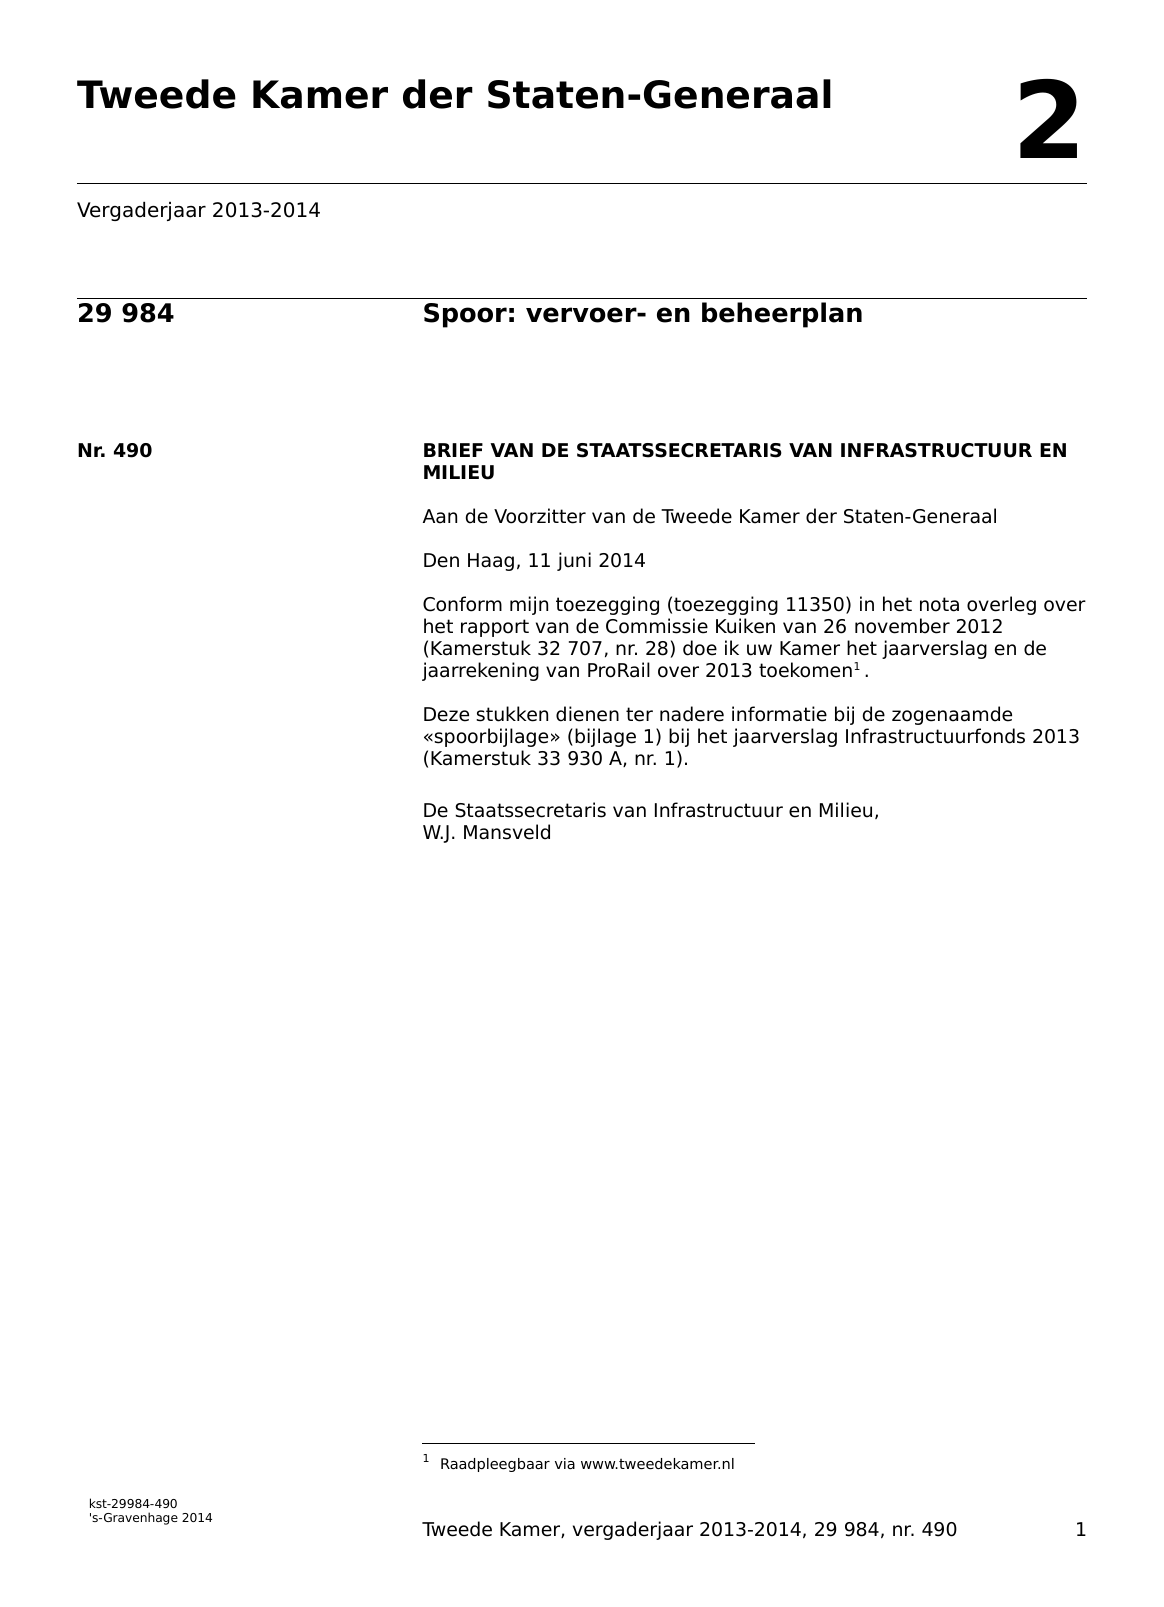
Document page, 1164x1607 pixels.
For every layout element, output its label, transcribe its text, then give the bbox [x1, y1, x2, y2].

table_cell Vergaderjaar 2013-2014 [77, 184, 1087, 298]
text Conform mijn toezegging (toezegging 11350) in het nota overleg over het rapport van de Commissie Kuiken van 26 november 2012 (Kamerstuk 32 707, nr. 28) doe ik uw Kamer het jaarverslag en de jaarrekening van ProRail over 2013 toekomen. [422, 594, 1087, 682]
text kst-29984-490 [88, 1497, 323, 1511]
text De Staatssecretaris van Infrastructuur en Milieu, W.J. Mansveld [422, 800, 1087, 844]
subtitle Nr. 490 BRIEF VAN DE STAATSSECRETARIS VAN INFRASTRUCTUUR EN MILIEU [77, 440, 1087, 484]
text Den Haag, 11 juni 2014 [422, 550, 1087, 572]
text Raadpleegbaar via www.tweedekamer.nl [422, 1452, 1087, 1474]
text Deze stukken dienen ter nadere informatie bij de zogenaamde «spoorbijlage» (bijlage 1) bij het jaarverslag Infrastructuurfonds 2013 (Kamerstuk 33 930 A, nr. 1). [422, 704, 1087, 770]
table_header 2 [886, 59, 1087, 183]
text Aan de Voorzitter van de Tweede Kamer der Staten-Generaal [422, 506, 1087, 528]
subtitle 29 984 Spoor: vervoer- en beheerplan [77, 299, 1087, 329]
text 's-Gravenhage 2014 [88, 1511, 323, 1525]
table_header Tweede Kamer der Staten-Generaal [77, 59, 886, 183]
